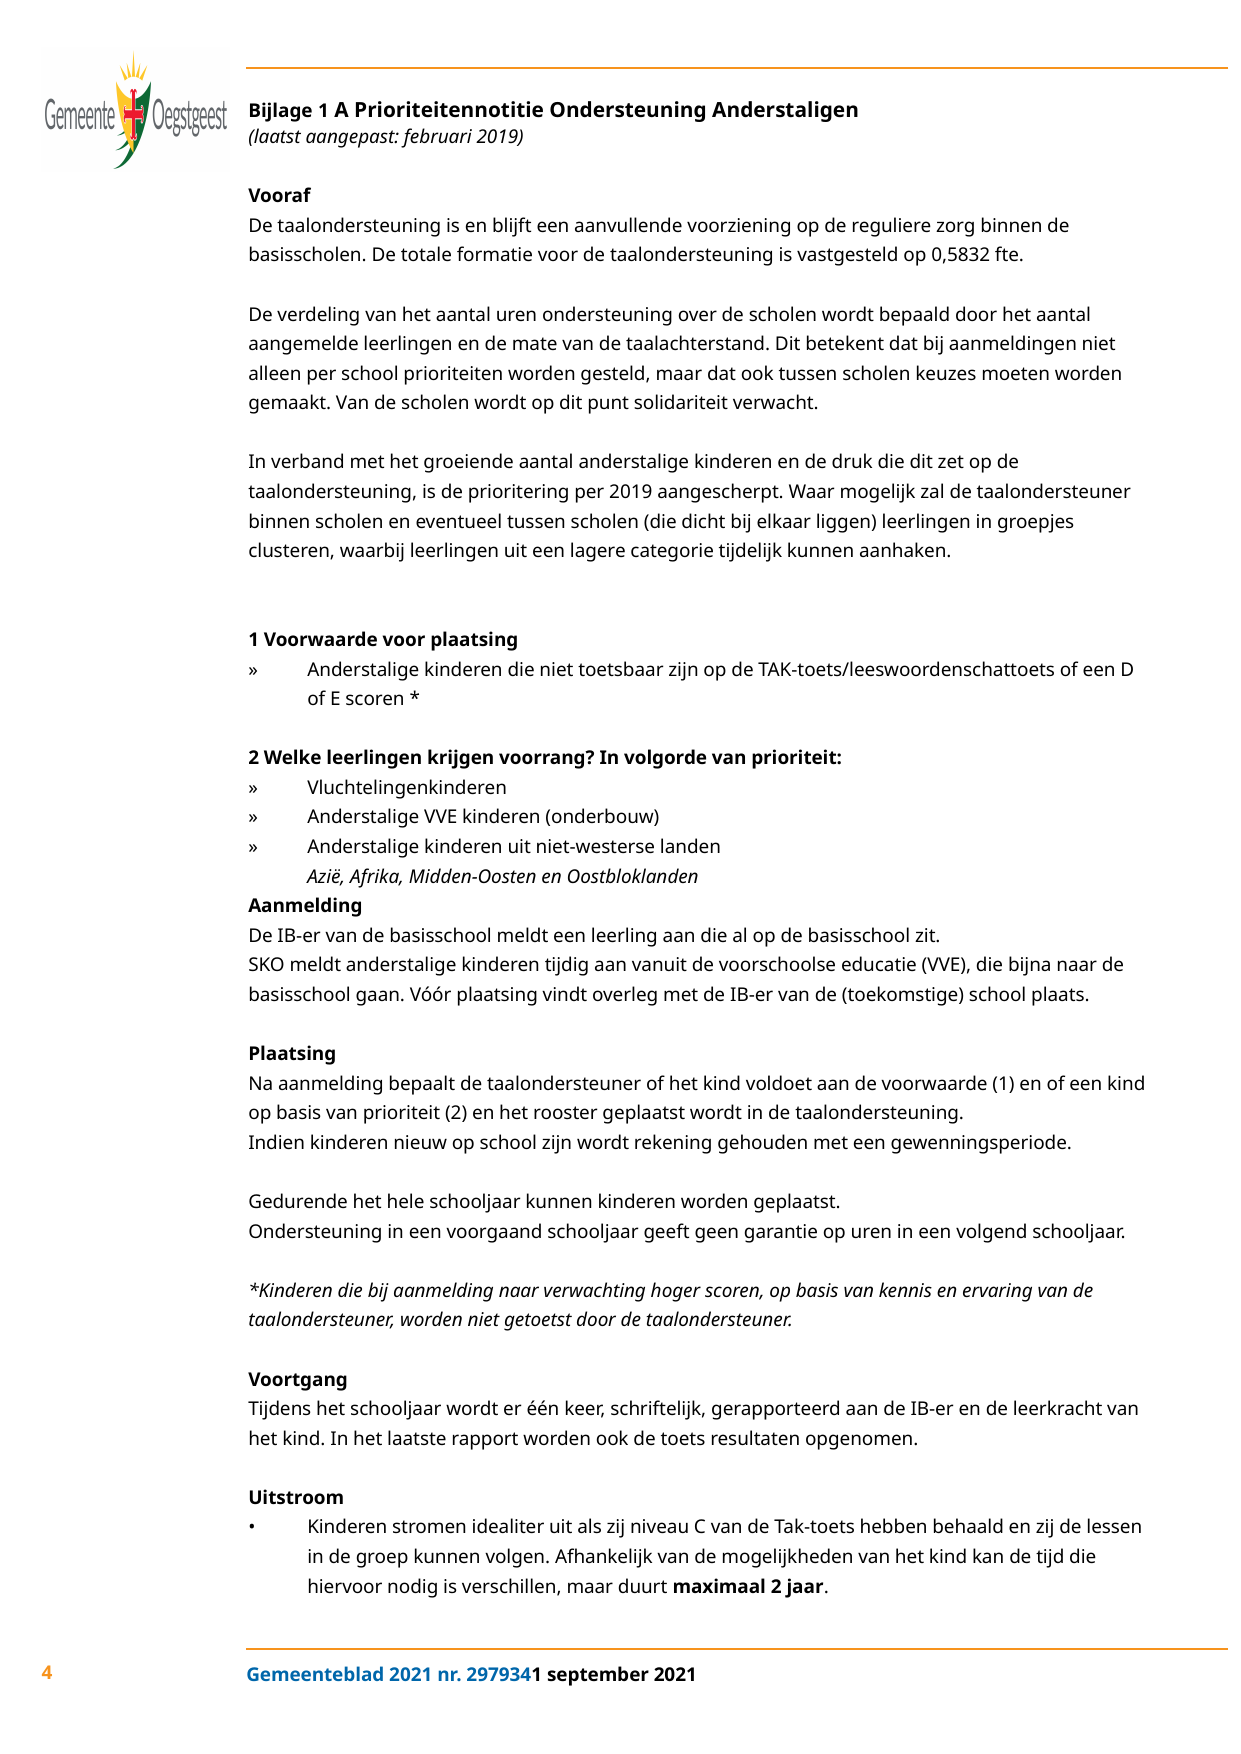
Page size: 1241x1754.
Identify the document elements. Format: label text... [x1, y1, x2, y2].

text Plaatsing [248, 1040, 1152, 1066]
text Indien kinderen nieuw op school zijn wordt rekening gehouden met een gewenningsperiode. [248, 1129, 1152, 1155]
list Kinderen stromen idealiter uit als zij niveau C van de Tak-toets hebben behaald en zij de lessen in de groep kunnen volgen. Afhankelijk van de mogelijkheden van het kind kan de tijd die hiervoor nodig is verschillen, maar duurt maximaal 2 jaar. [248, 1514, 1152, 1599]
text *Kinderen die bij aanmelding naar verwachting hoger scoren, op basis van kennis en ervaring van de taalondersteuner, worden niet getoetst door de taalondersteuner. [248, 1277, 1152, 1332]
text 1 Voorwaarde voor plaatsing [248, 626, 1152, 652]
text SKO meldt anderstalige kinderen tijdig aan vanuit de voorschoolse educatie (VVE), die bijna naar de basisschool gaan. Vóór plaatsing vindt overleg met de IB-er van de (toekomstige) school plaats. [248, 952, 1152, 1007]
text Ondersteuning in een voorgaand schooljaar geeft geen garantie op uren in een volgend schooljaar. [248, 1218, 1152, 1244]
picture [41, 47, 231, 172]
text De verdeling van het aantal uren ondersteuning over de scholen wordt bepaald door het aantal aangemelde leerlingen en de mate van de taalachterstand. Dit betekent dat bij aanmeldingen niet alleen per school prioriteiten worden gesteld, maar dat ook tussen scholen keuzes moeten worden gemaakt. Van de scholen wordt op dit punt solidariteit verwacht. [248, 301, 1152, 415]
list Anderstalige kinderen uit niet-westerse landen [248, 833, 1152, 859]
text Uitstroom [248, 1484, 1152, 1510]
list Anderstalige kinderen die niet toetsbaar zijn op de TAK-toets/leeswoordenschattoets of een D of E scoren * [248, 656, 1152, 711]
text Tijdens het schooljaar wordt er één keer, schriftelijk, gerapporteerd aan de IB-er en de leerkracht van het kind. In het laatste rapport worden ook de toets resultaten opgenomen. [248, 1395, 1152, 1451]
list Azië, Afrika, Midden-Oosten en Oostbloklanden [248, 863, 1152, 889]
text In verband met het groeiende aantal anderstalige kinderen en de druk die dit zet op de taalondersteuning, is de prioritering per 2019 aangescherpt. Waar mogelijk zal de taalondersteuner binnen scholen en eventueel tussen scholen (die dicht bij elkaar liggen) leerlingen in groepjes clusteren, waarbij leerlingen uit een lagere categorie tijdelijk kunnen aanhaken. [248, 449, 1152, 563]
list Vluchtelingenkinderen [248, 774, 1152, 800]
text De taalondersteuning is en blijft een aanvullende voorziening op de reguliere zorg binnen de basisscholen. De totale formatie voor de taalondersteuning is vastgesteld op 0,5832 fte. [248, 212, 1152, 267]
text De IB-er van de basisschool meldt een leerling aan die al op de basisschool zit. [248, 922, 1152, 948]
text 2 Welke leerlingen krijgen voorrang? In volgorde van prioriteit: [248, 744, 1152, 770]
text Na aanmelding bepaalt de taalondersteuner of het kind voldoet aan de voorwaarde (1) en of een kind op basis van prioriteit (2) en het rooster geplaatst wordt in de taalondersteuning. [248, 1070, 1152, 1125]
text Bijlage 1 A Prioriteitennotitie Ondersteuning Anderstaligen [248, 95, 1152, 123]
text Gedurende het hele schooljaar kunnen kinderen worden geplaatst. [248, 1188, 1152, 1214]
text (laatst aangepast: februari 2019) [248, 123, 1152, 149]
text Vooraf [248, 182, 1152, 208]
list Anderstalige VVE kinderen (onderbouw) [248, 804, 1152, 829]
text Voortgang [248, 1366, 1152, 1392]
text Aanmelding [248, 892, 1152, 918]
